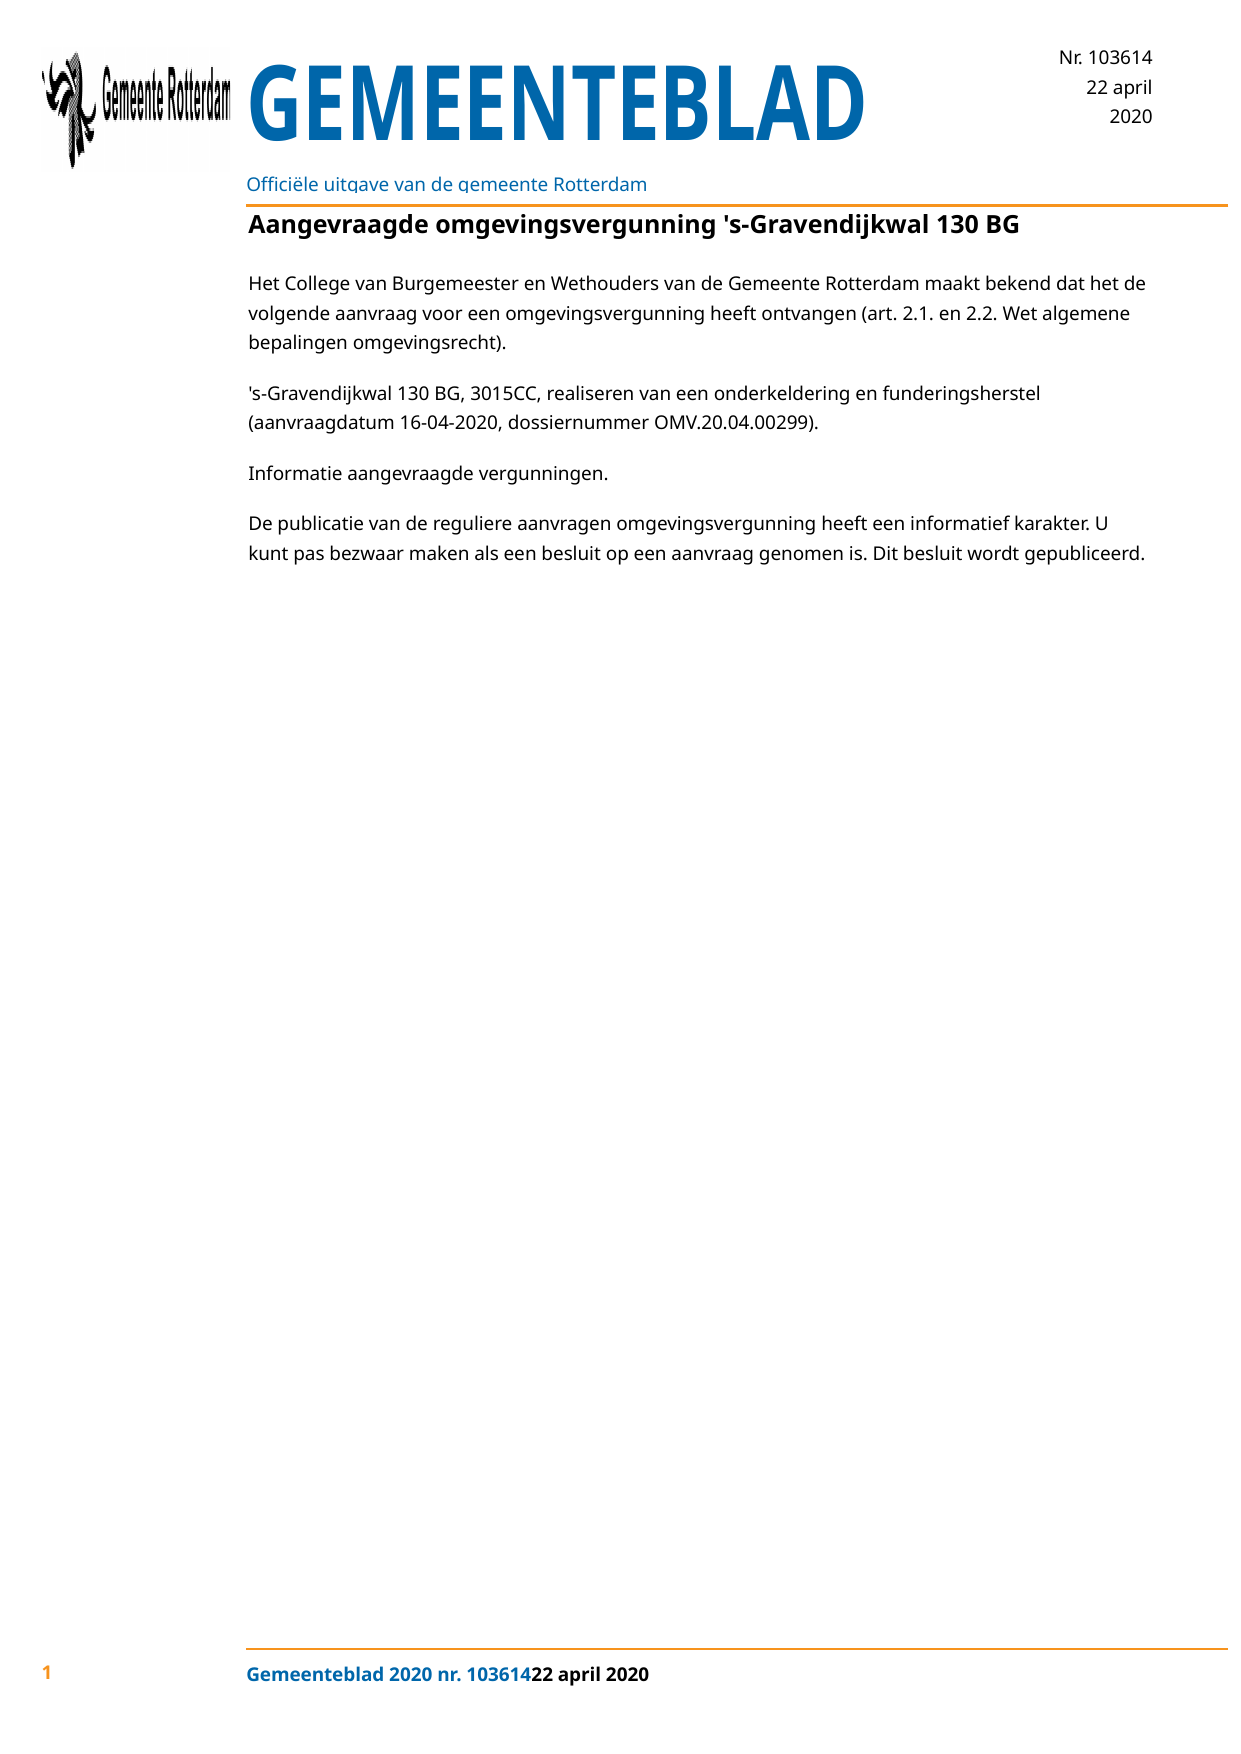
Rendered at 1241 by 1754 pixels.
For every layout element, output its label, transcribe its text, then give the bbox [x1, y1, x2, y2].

text Aangevraagde omgevingsvergunning 's-Gravendijkwal 130 BG [248, 207, 1152, 241]
text De publicatie van de reguliere aanvragen omgevingsvergunning heeft een informatief karakter. U kunt pas bezwaar maken als een besluit op een aanvraag genomen is. Dit besluit wordt gepubliceerd. [248, 510, 1152, 566]
picture [41, 47, 231, 172]
text Informatie aangevraagde vergunningen. [248, 460, 1152, 486]
text 's-Gravendijkwal 130 BG, 3015CC, realiseren van een onderkeldering en funderingsherstel (aanvraagdatum 16-04-2020, dossiernummer OMV.20.04.00299). [248, 380, 1152, 435]
text Het College van Burgemeester en Wethouders van de Gemeente Rotterdam maakt bekend dat het de volgende aanvraag voor een omgevingsvergunning heeft ontvangen (art. 2.1. en 2.2. Wet algemene bepalingen omgevingsrecht). [248, 270, 1152, 355]
